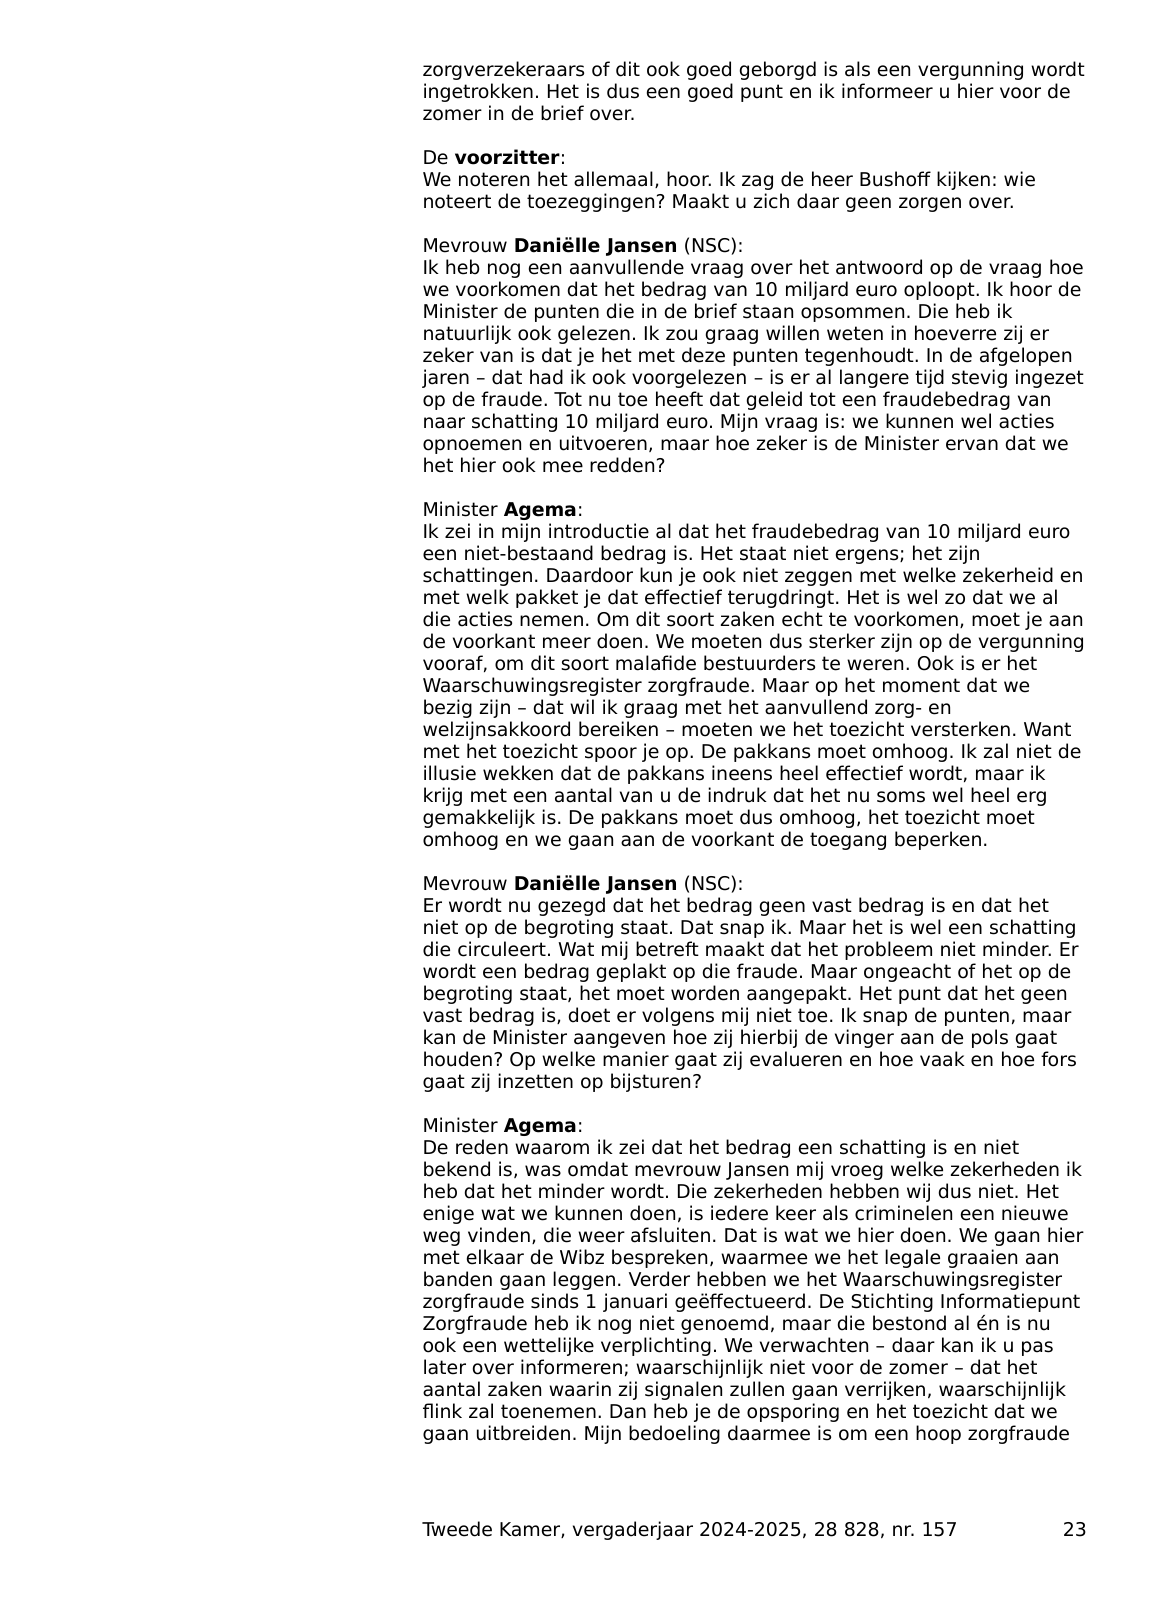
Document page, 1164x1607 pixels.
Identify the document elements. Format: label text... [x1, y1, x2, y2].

text Ik zei in mijn introductie al dat het fraudebedrag van 10 miljard euro een niet-bestaand bedrag is. Het staat niet ergens; het zijn schattingen. Daardoor kun je ook niet zeggen met welke zekerheid en met welk pakket je dat effectief terugdringt. Het is wel zo dat we al die acties nemen. Om dit soort zaken echt te voorkomen, moet je aan de voorkant meer doen. We moeten dus sterker zijn op de vergunning vooraf, om dit soort malafide bestuurders te weren. Ook is er het Waarschuwingsregister zorgfraude. Maar op het moment dat we bezig zijn – dat wil ik graag met het aanvullend zorg- en welzijnsakkoord bereiken – moeten we het toezicht versterken. Want met het toezicht spoor je op. De pakkans moet omhoog. Ik zal niet de illusie wekken dat de pakkans ineens heel effectief wordt, maar ik krijg met een aantal van u de indruk dat het nu soms wel heel erg gemakkelijk is. De pakkans moet dus omhoog, het toezicht moet omhoog en we gaan aan de voorkant de toegang beperken. [422, 521, 1087, 851]
text zorgverzekeraars of dit ook goed geborgd is als een vergunning wordt ingetrokken. Het is dus een goed punt en ik informeer u hier voor de zomer in de brief over. [422, 59, 1087, 125]
text Minister Agema: [422, 1115, 1087, 1137]
text We noteren het allemaal, hoor. Ik zag de heer Bushoff kijken: wie noteert de toezeggingen? Maakt u zich daar geen zorgen over. [422, 169, 1087, 213]
text De reden waarom ik zei dat het bedrag een schatting is en niet bekend is, was omdat mevrouw Jansen mij vroeg welke zekerheden ik heb dat het minder wordt. Die zekerheden hebben wij dus niet. Het enige wat we kunnen doen, is iedere keer als criminelen een nieuwe weg vinden, die weer afsluiten. Dat is wat we hier doen. We gaan hier met elkaar de Wibz bespreken, waarmee we het legale graaien aan banden gaan leggen. Verder hebben we het Waarschuwingsregister zorgfraude sinds 1 januari geëffectueerd. De Stichting Informatiepunt Zorgfraude heb ik nog niet genoemd, maar die bestond al én is nu ook een wettelijke verplichting. We verwachten – daar kan ik u pas later over informeren; waarschijnlijk niet voor de zomer – dat het aantal zaken waarin zij signalen zullen gaan verrijken, waarschijnlijk flink zal toenemen. Dan heb je de opsporing en het toezicht dat we gaan uitbreiden. Mijn bedoeling daarmee is om een hoop zorgfraude [422, 1137, 1087, 1445]
text Minister Agema: [422, 499, 1087, 521]
text Ik heb nog een aanvullende vraag over het antwoord op de vraag hoe we voorkomen dat het bedrag van 10 miljard euro oploopt. Ik hoor de Minister de punten die in de brief staan opsommen. Die heb ik natuurlijk ook gelezen. Ik zou graag willen weten in hoeverre zij er zeker van is dat je het met deze punten tegenhoudt. In de afgelopen jaren – dat had ik ook voorgelezen – is er al langere tijd stevig ingezet op de fraude. Tot nu toe heeft dat geleid tot een fraudebedrag van naar schatting 10 miljard euro. Mijn vraag is: we kunnen wel acties opnoemen en uitvoeren, maar hoe zeker is de Minister ervan dat we het hier ook mee redden? [422, 257, 1087, 477]
text De voorzitter: [422, 147, 1087, 169]
text Er wordt nu gezegd dat het bedrag geen vast bedrag is en dat het niet op de begroting staat. Dat snap ik. Maar het is wel een schatting die circuleert. Wat mij betreft maakt dat het probleem niet minder. Er wordt een bedrag geplakt op die fraude. Maar ongeacht of het op de begroting staat, het moet worden aangepakt. Het punt dat het geen vast bedrag is, doet er volgens mij niet toe. Ik snap de punten, maar kan de Minister aangeven hoe zij hierbij de vinger aan de pols gaat houden? Op welke manier gaat zij evalueren en hoe vaak en hoe fors gaat zij inzetten op bijsturen? [422, 895, 1087, 1093]
text Mevrouw Daniëlle Jansen (NSC): [422, 235, 1087, 257]
text Mevrouw Daniëlle Jansen (NSC): [422, 873, 1087, 895]
